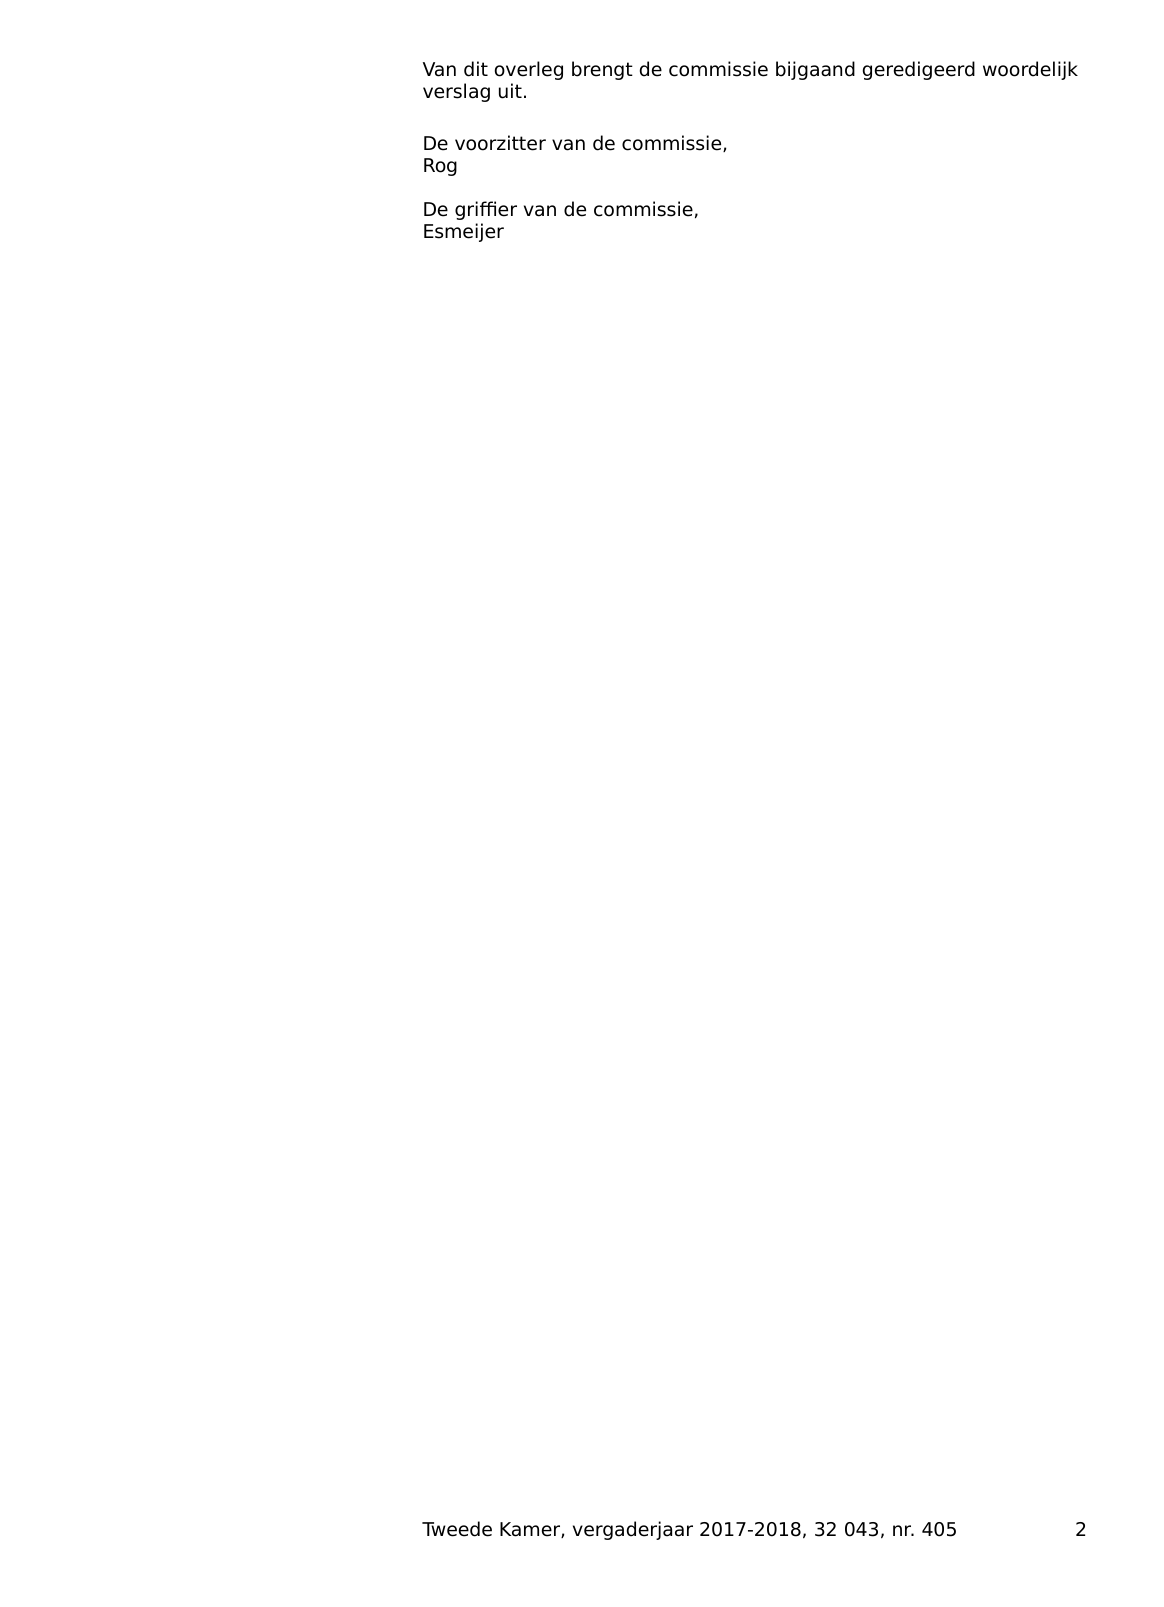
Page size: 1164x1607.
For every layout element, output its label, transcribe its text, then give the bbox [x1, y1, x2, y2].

text De griffier van de commissie, Esmeijer [422, 199, 1087, 243]
text De voorzitter van de commissie, Rog [422, 133, 1087, 177]
text Van dit overleg brengt de commissie bijgaand geredigeerd woordelijk verslag uit. [422, 59, 1087, 103]
